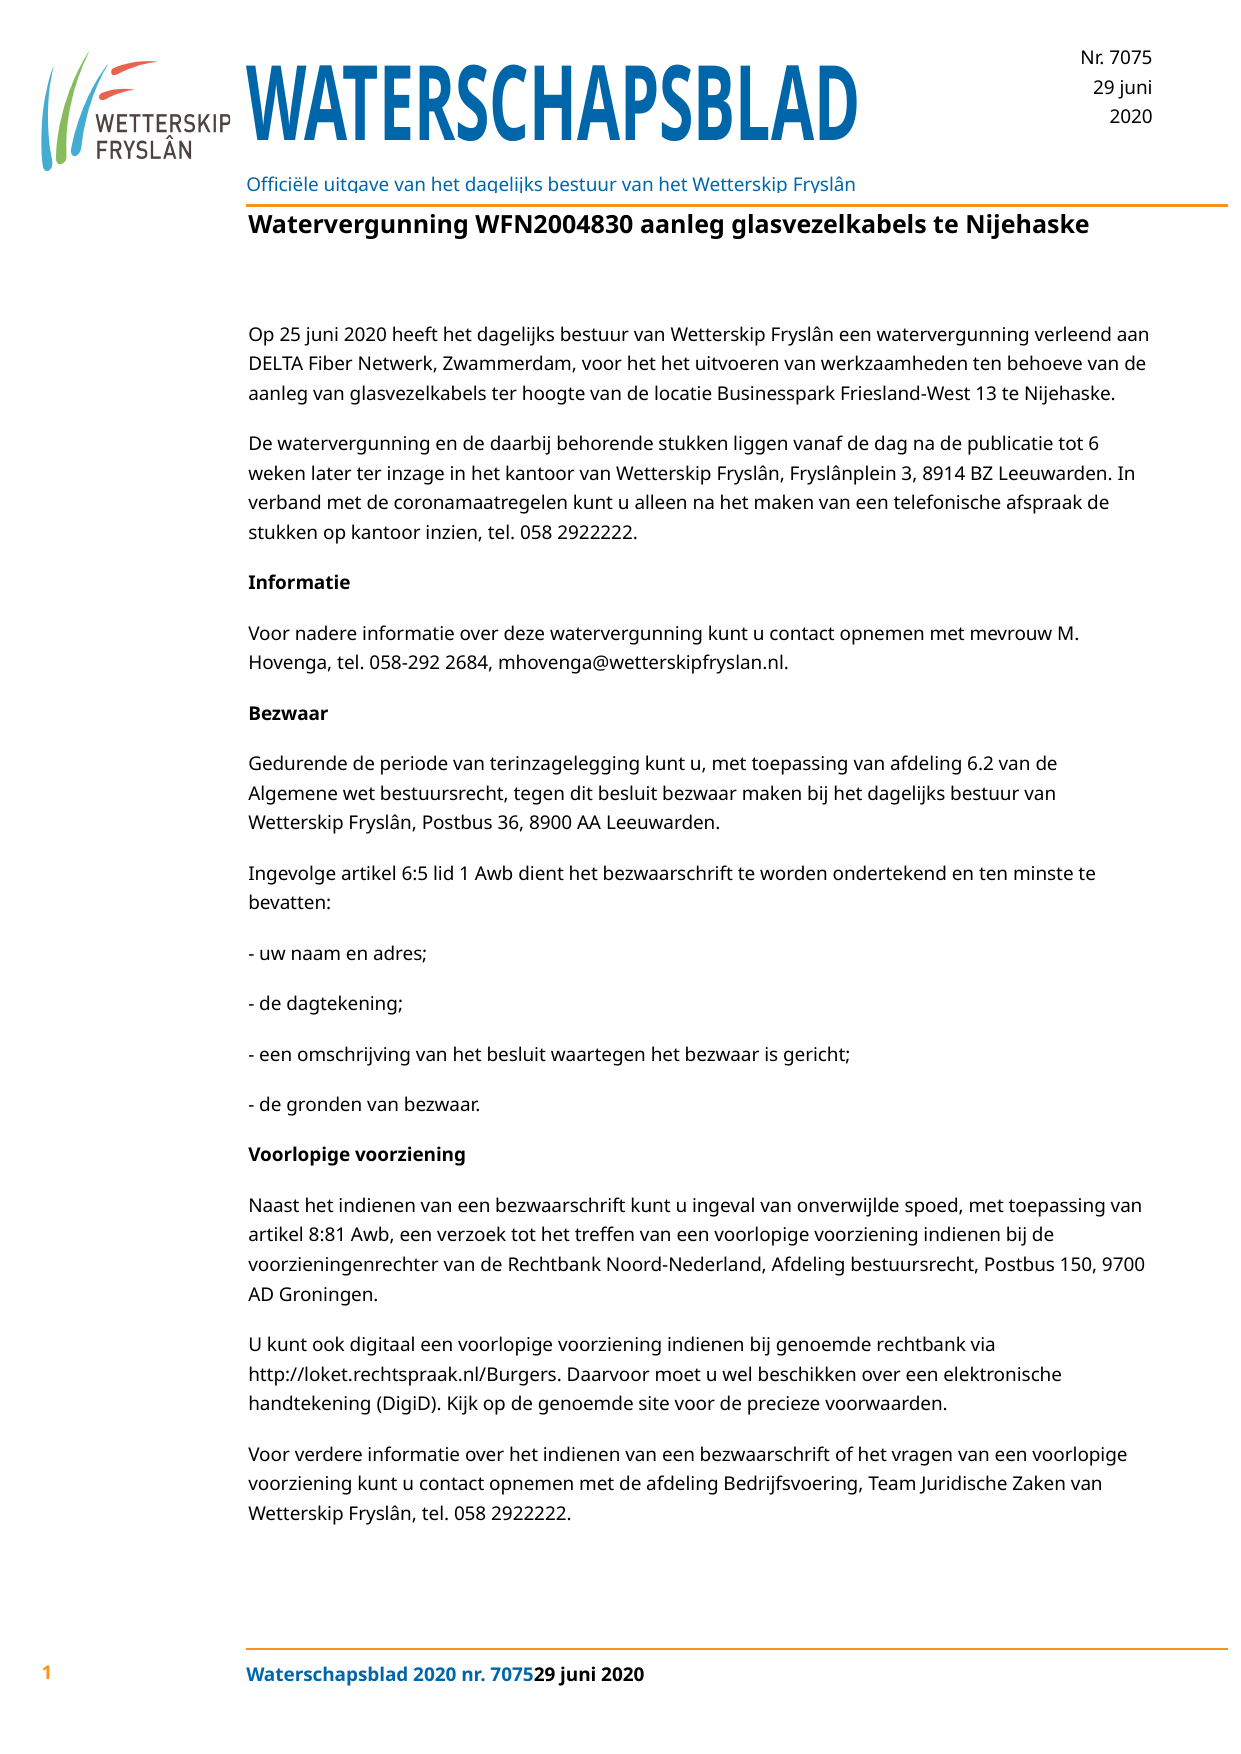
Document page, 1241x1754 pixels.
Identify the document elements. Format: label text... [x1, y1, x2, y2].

text Watervergunning WFN2004830 aanleg glasvezelkabels te Nijehaske [248, 207, 1152, 241]
text Gedurende de periode van terinzagelegging kunt u, met toepassing van afdeling 6.2 van de Algemene wet bestuursrecht, tegen dit besluit bezwaar maken bij het dagelijks bestuur van Wetterskip Fryslân, Postbus 36, 8900 AA Leeuwarden. [248, 750, 1152, 835]
text Op 25 juni 2020 heeft het dagelijks bestuur van Wetterskip Fryslân een watervergunning verleend aan DELTA Fiber Netwerk, Zwammerdam, voor het het uitvoeren van werkzaamheden ten behoeve van de aanleg van glasvezelkabels ter hoogte van de locatie Businesspark Friesland-West 13 te Nijehaske. [248, 321, 1152, 406]
text Voor nadere informatie over deze watervergunning kunt u contact opnemen met mevrouw M. Hovenga, tel. 058-292 2684, mhovenga@wetterskipfryslan.nl. [248, 620, 1152, 675]
picture [41, 47, 231, 172]
text U kunt ook digitaal een voorlopige voorziening indienen bij genoemde rechtbank via http://loket.rechtspraak.nl/Burgers. Daarvoor moet u wel beschikken over een elektronische handtekening (DigiD). Kijk op de genoemde site voor de precieze voorwaarden. [248, 1331, 1152, 1416]
text Naast het indienen van een bezwaarschrift kunt u ingeval van onverwijlde spoed, met toepassing van artikel 8:81 Awb, een verzoek tot het treffen van een voorlopige voorziening indienen bij de voorzieningenrechter van de Rechtbank Noord-Nederland, Afdeling bestuursrecht, Postbus 150, 9700 AD Groningen. [248, 1192, 1152, 1306]
text Ingevolge artikel 6:5 lid 1 Awb dient het bezwaarschrift te worden ondertekend en ten minste te bevatten: [248, 860, 1152, 915]
text De watervergunning en de daarbij behorende stukken liggen vanaf de dag na de publicatie tot 6 weken later ter inzage in het kantoor van Wetterskip Fryslân, Fryslânplein 3, 8914 BZ Leeuwarden. In verband met de coronamaatregelen kunt u alleen na het maken van een telefonische afspraak de stukken op kantoor inzien, tel. 058 2922222. [248, 430, 1152, 545]
text Informatie [248, 569, 1152, 595]
text Bezwaar [248, 700, 1152, 726]
text - de gronden van bezwaar. [248, 1091, 1152, 1117]
text - een omschrijving van het besluit waartegen het bezwaar is gericht; [248, 1041, 1152, 1066]
text Voorlopige voorziening [248, 1142, 1152, 1167]
text - de dagtekening; [248, 990, 1152, 1016]
text - uw naam en adres; [248, 940, 1152, 966]
text Voor verdere informatie over het indienen van een bezwaarschrift of het vragen van een voorlopige voorziening kunt u contact opnemen met de afdeling Bedrijfsvoering, Team Juridische Zaken van Wetterskip Fryslân, tel. 058 2922222. [248, 1441, 1152, 1526]
